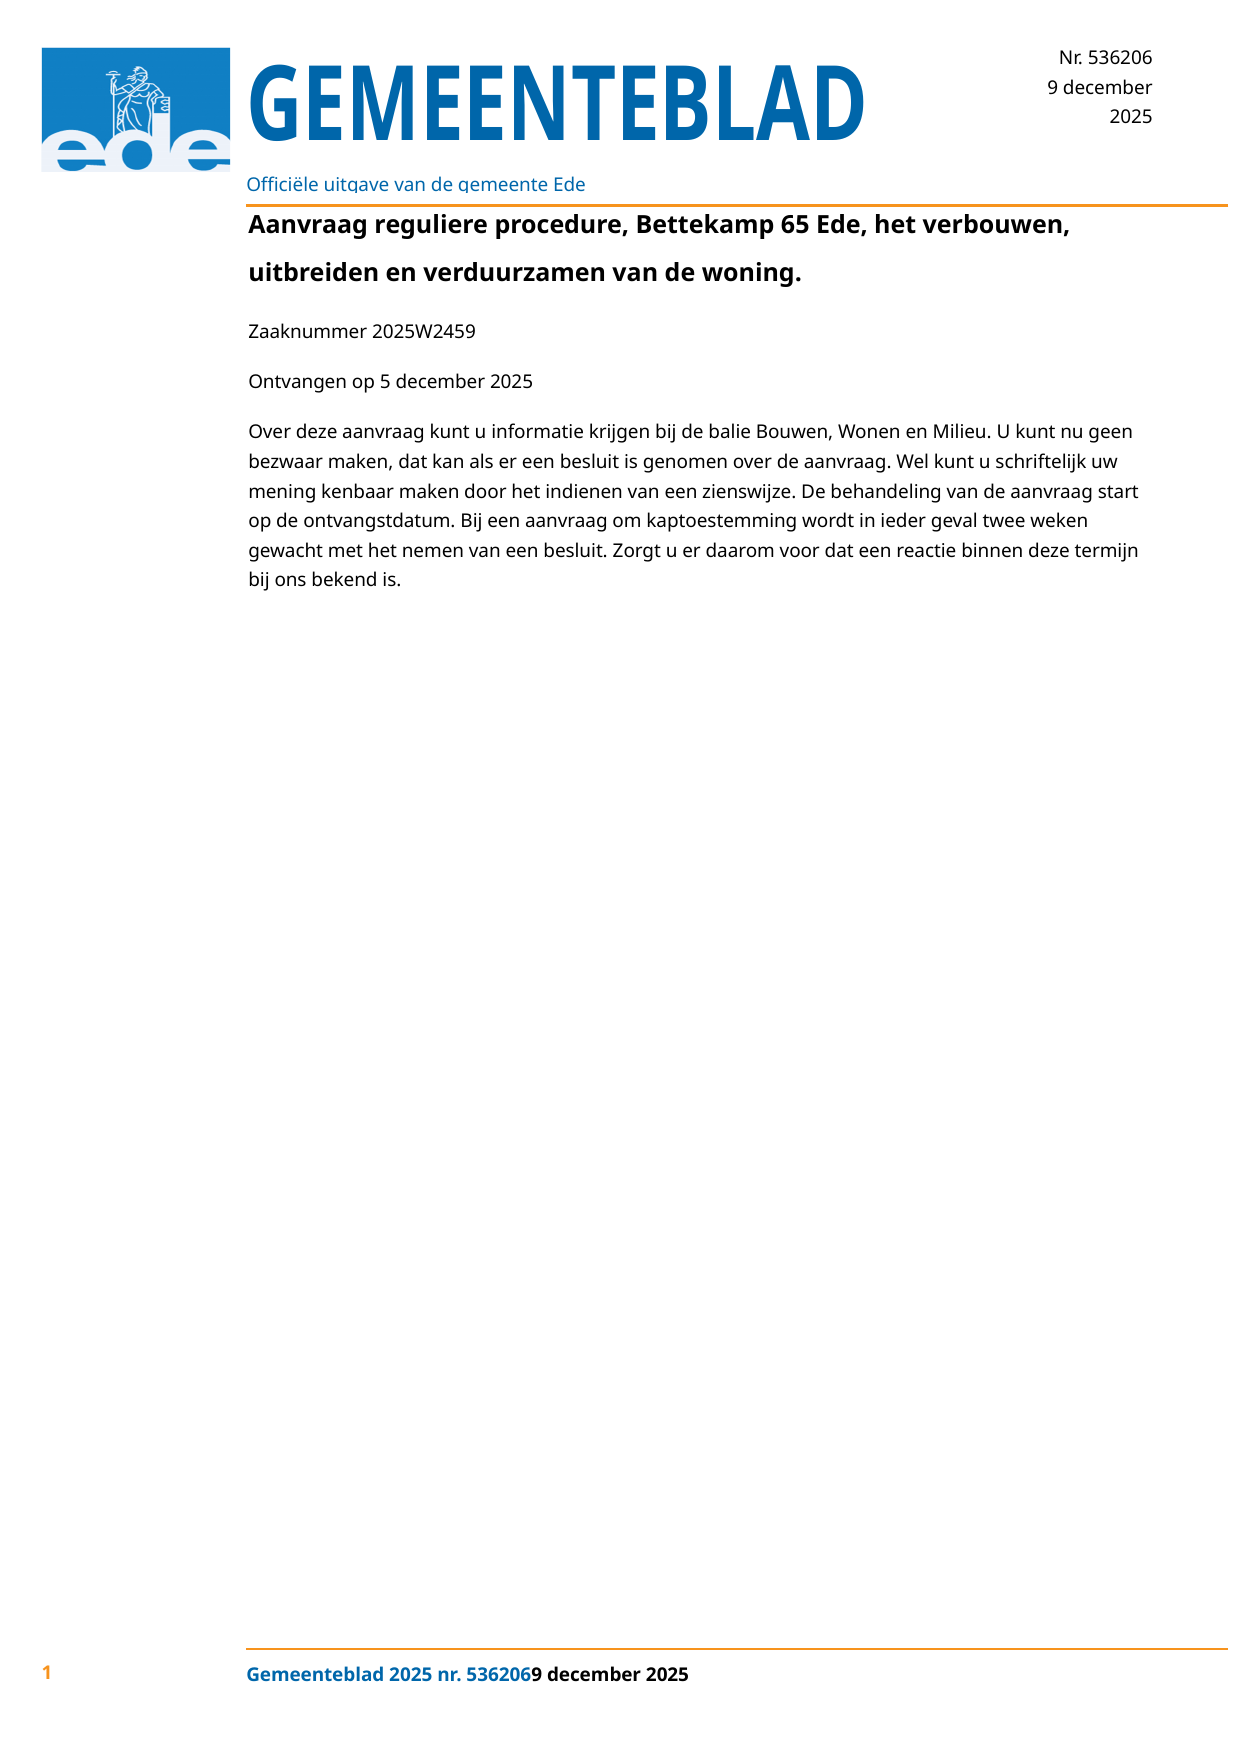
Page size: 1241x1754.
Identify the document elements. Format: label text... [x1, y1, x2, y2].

text Over deze aanvraag kunt u informatie krijgen bij de balie Bouwen, Wonen en Milieu. U kunt nu geen bezwaar maken, dat kan als er een besluit is genomen over de aanvraag. Wel kunt u schriftelijk uw mening kenbaar maken door het indienen van een zienswijze. De behandeling van de aanvraag start op de ontvangstdatum. Bij een aanvraag om kaptoestemming wordt in ieder geval twee weken gewacht met het nemen van een besluit. Zorgt u er daarom voor dat een reactie binnen deze termijn bij ons bekend is. [248, 419, 1152, 592]
text Ontvangen op 5 december 2025 [248, 368, 1152, 394]
text Zaaknummer 2025W2459 [248, 318, 1152, 344]
text Aanvraag reguliere procedure, Bettekamp 65 Ede, het verbouwen, uitbreiden en verduurzamen van de woning. [248, 207, 1152, 288]
picture [41, 47, 231, 172]
